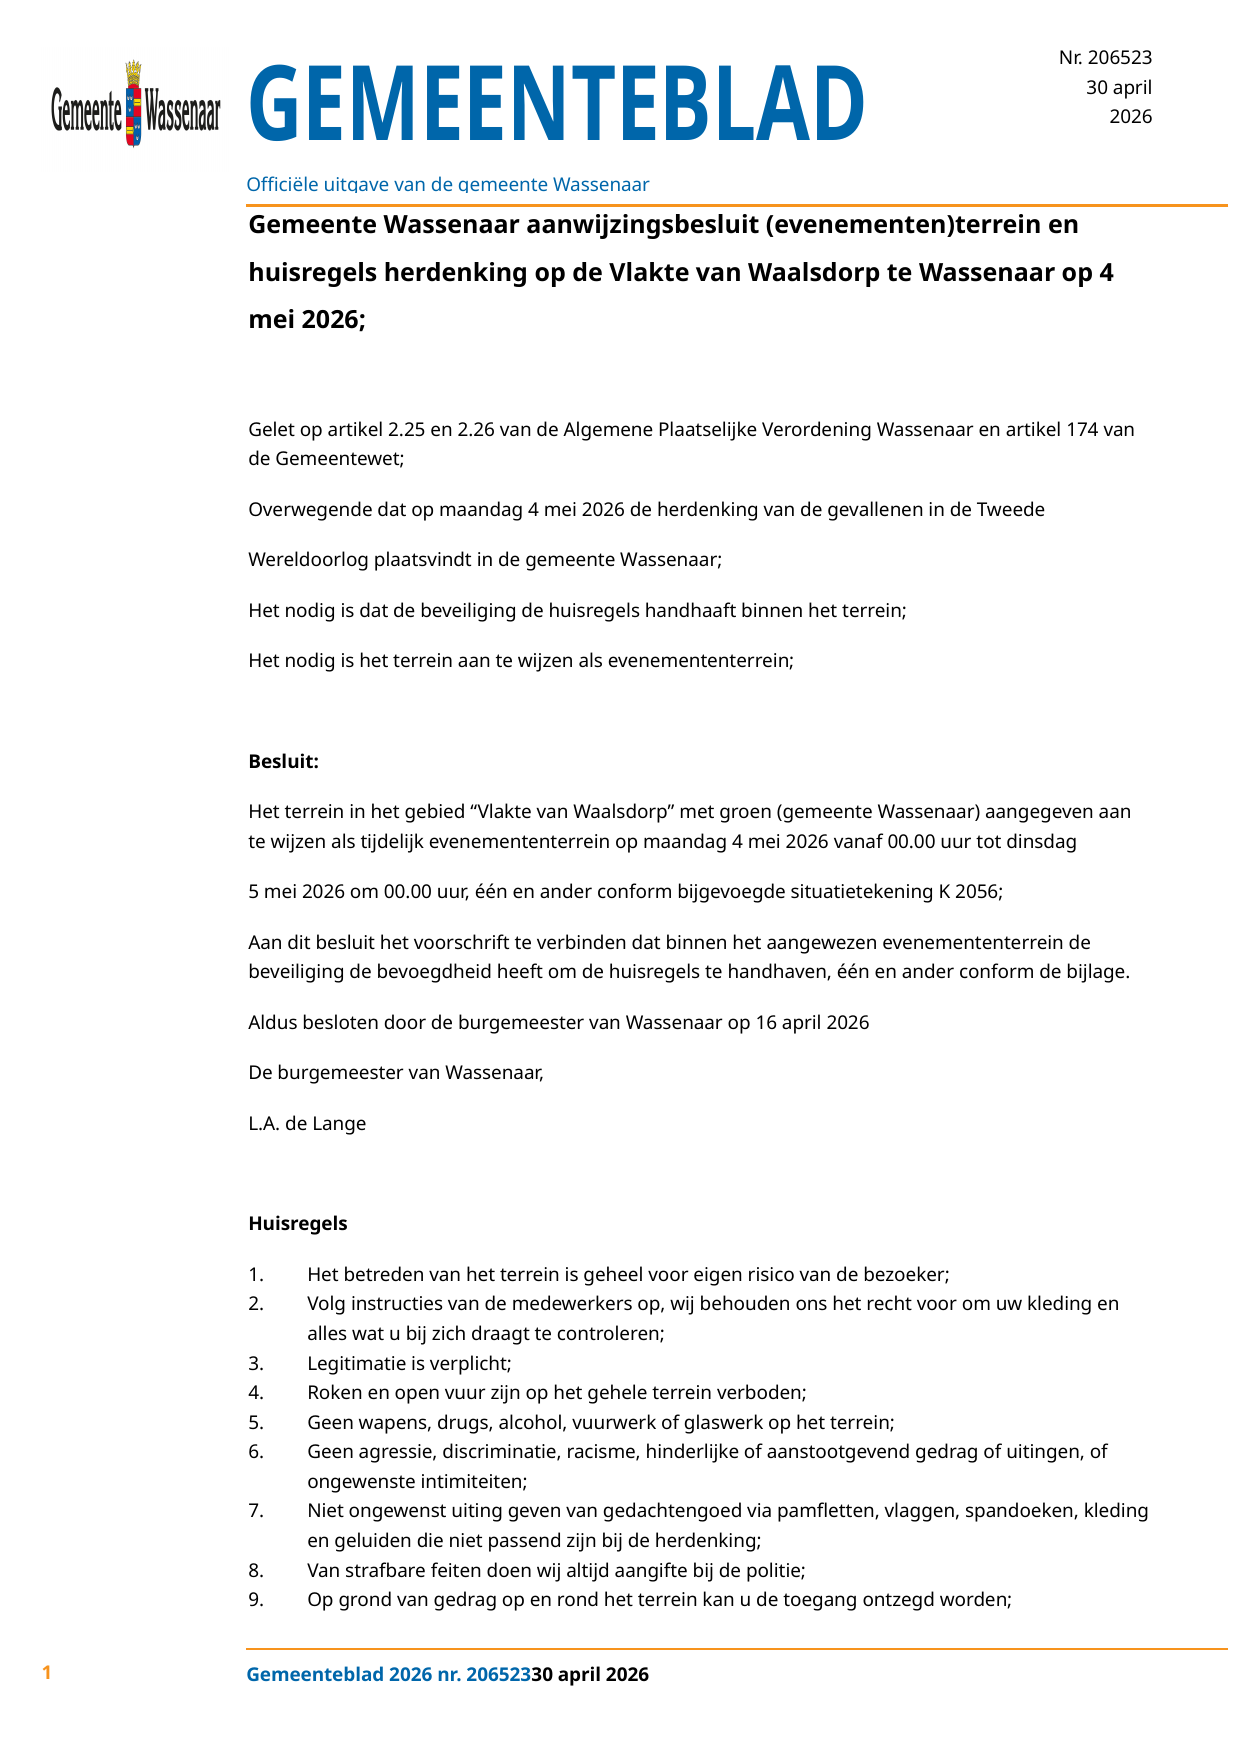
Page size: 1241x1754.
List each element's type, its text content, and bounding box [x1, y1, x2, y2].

text Gemeente Wassenaar aanwijzingsbesluit (evenementen)terrein en huisregels herdenking op de Vlakte van Waalsdorp te Wassenaar op 4 mei 2026; [248, 207, 1152, 336]
text Aldus besloten door de burgemeester van Wassenaar op 16 april 2026 [248, 1009, 1152, 1034]
list Roken en open vuur zijn op het gehele terrein verboden; [248, 1379, 1152, 1405]
text Wereldoorlog plaatsvindt in de gemeente Wassenaar; [248, 546, 1152, 572]
text 5 mei 2026 om 00.00 uur, één en ander conform bijgevoegde situatietekening K 2056; [248, 878, 1152, 904]
list Van strafbare feiten doen wij altijd aangifte bij de politie; [248, 1557, 1152, 1582]
list Geen agressie, discriminatie, racisme, hinderlijke of aanstootgevend gedrag of uitingen, of ongewenste intimiteiten; [248, 1438, 1152, 1494]
list Geen wapens, drugs, alcohol, vuurwerk of glaswerk op het terrein; [248, 1409, 1152, 1434]
text De burgemeester van Wassenaar, [248, 1059, 1152, 1085]
text Het nodig is het terrein aan te wijzen als evenemententerrein; [248, 647, 1152, 673]
text Besluit: [248, 748, 1152, 774]
picture [41, 47, 231, 172]
list Op grond van gedrag op en rond het terrein kan u de toegang ontzegd worden; [248, 1586, 1152, 1612]
list Legitimatie is verplicht; [248, 1350, 1152, 1375]
list Niet ongewenst uiting geven van gedachtengoed via pamfletten, vlaggen, spandoeken, kleding en geluiden die niet passend zijn bij de herdenking; [248, 1498, 1152, 1553]
list Het betreden van het terrein is geheel voor eigen risico van de bezoeker; [248, 1261, 1152, 1287]
list Volg instructies van de medewerkers op, wij behouden ons het recht voor om uw kleding en alles wat u bij zich draagt te controleren; [248, 1291, 1152, 1346]
text Overwegende dat op maandag 4 mei 2026 de herdenking van de gevallenen in de Tweede [248, 496, 1152, 522]
text Aan dit besluit het voorschrift te verbinden dat binnen het aangewezen evenemententerrein de beveiliging de bevoegdheid heeft om de huisregels te handhaven, één en ander conform de bijlage. [248, 929, 1152, 984]
text L.A. de Lange [248, 1110, 1152, 1135]
text Het terrein in het gebied “Vlakte van Waalsdorp” met groen (gemeente Wassenaar) aangegeven aan te wijzen als tijdelijk evenemententerrein op maandag 4 mei 2026 vanaf 00.00 uur tot dinsdag [248, 798, 1152, 854]
text Het nodig is dat de beveiliging de huisregels handhaaft binnen het terrein; [248, 597, 1152, 622]
text Gelet op artikel 2.25 en 2.26 van de Algemene Plaatselijke Verordening Wassenaar en artikel 174 van de Gemeentewet; [248, 416, 1152, 471]
text Huisregels [248, 1211, 1152, 1236]
